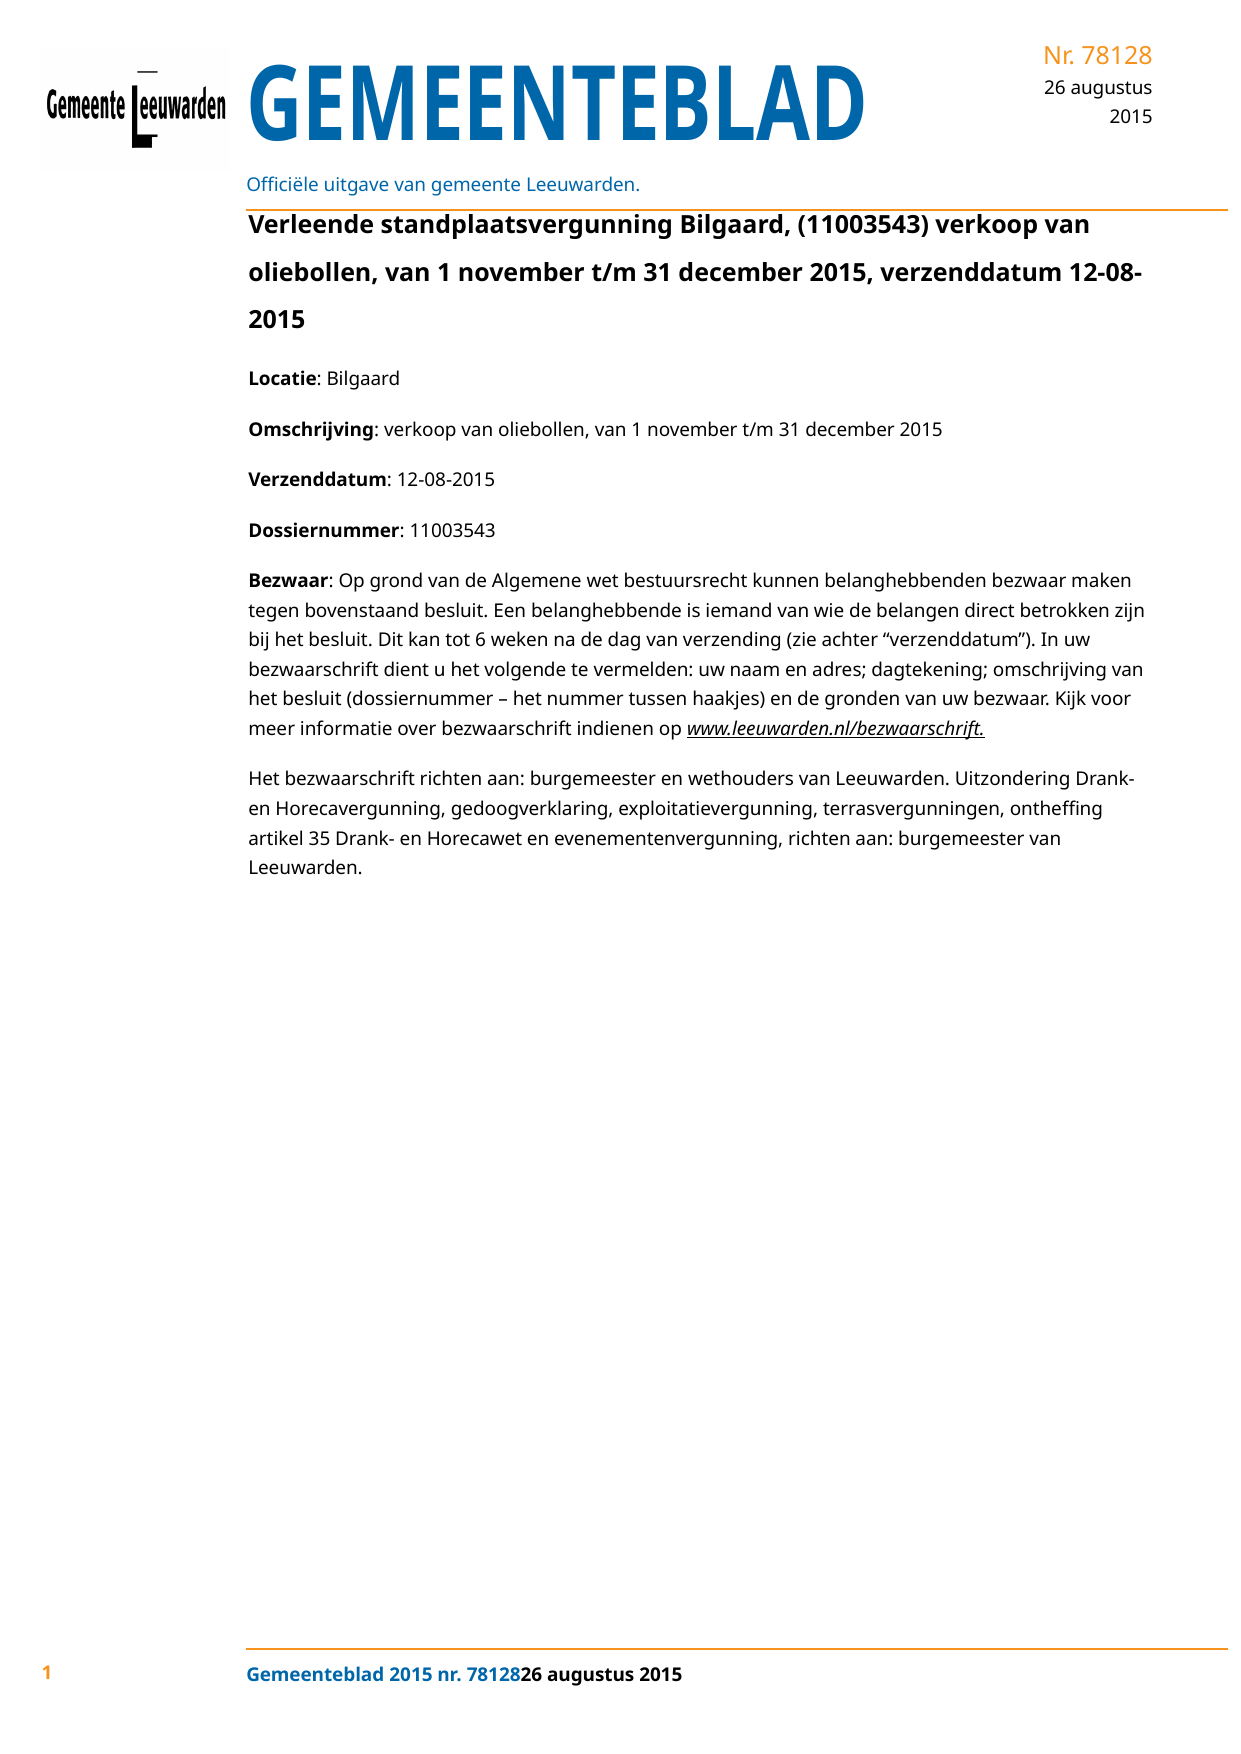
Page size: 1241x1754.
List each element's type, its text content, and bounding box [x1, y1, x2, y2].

text Bezwaar: Op grond van de Algemene wet bestuursrecht kunnen belanghebbenden bezwaar maken tegen bovenstaand besluit. Een belanghebbende is iemand van wie de belangen direct betrokken zijn bij het besluit. Dit kan tot 6 weken na de dag van verzending (zie achter “verzenddatum”). In uw bezwaarschrift dient u het volgende te vermelden: uw naam en adres; dagtekening; omschrijving van het besluit (dossiernummer – het nummer tussen haakjes) en de gronden van uw bezwaar. Kijk voor meer informatie over bezwaarschrift indienen op www.leeuwarden.nl/bezwaarschrift. [248, 567, 1152, 741]
text Locatie: Bilgaard [248, 366, 1152, 391]
text Verzenddatum: 12-08-2015 [248, 466, 1152, 492]
text Omschrijving: verkoop van oliebollen, van 1 november t/m 31 december 2015 [248, 416, 1152, 442]
text Verleende standplaatsvergunning Bilgaard, (11003543) verkoop van oliebollen, van 1 november t/m 31 december 2015, verzenddatum 12-08-2015 [248, 211, 1152, 336]
text Het bezwaarschrift richten aan: burgemeester en wethouders van Leeuwarden. Uitzondering Drank- en Horecavergunning, gedoogverklaring, exploitatievergunning, terrasvergunningen, ontheffing artikel 35 Drank- en Horecawet en evenementenvergunning, richten aan: burgemeester van Leeuwarden. [248, 766, 1152, 880]
text Dossiernummer: 11003543 [248, 517, 1152, 542]
picture [41, 47, 231, 172]
